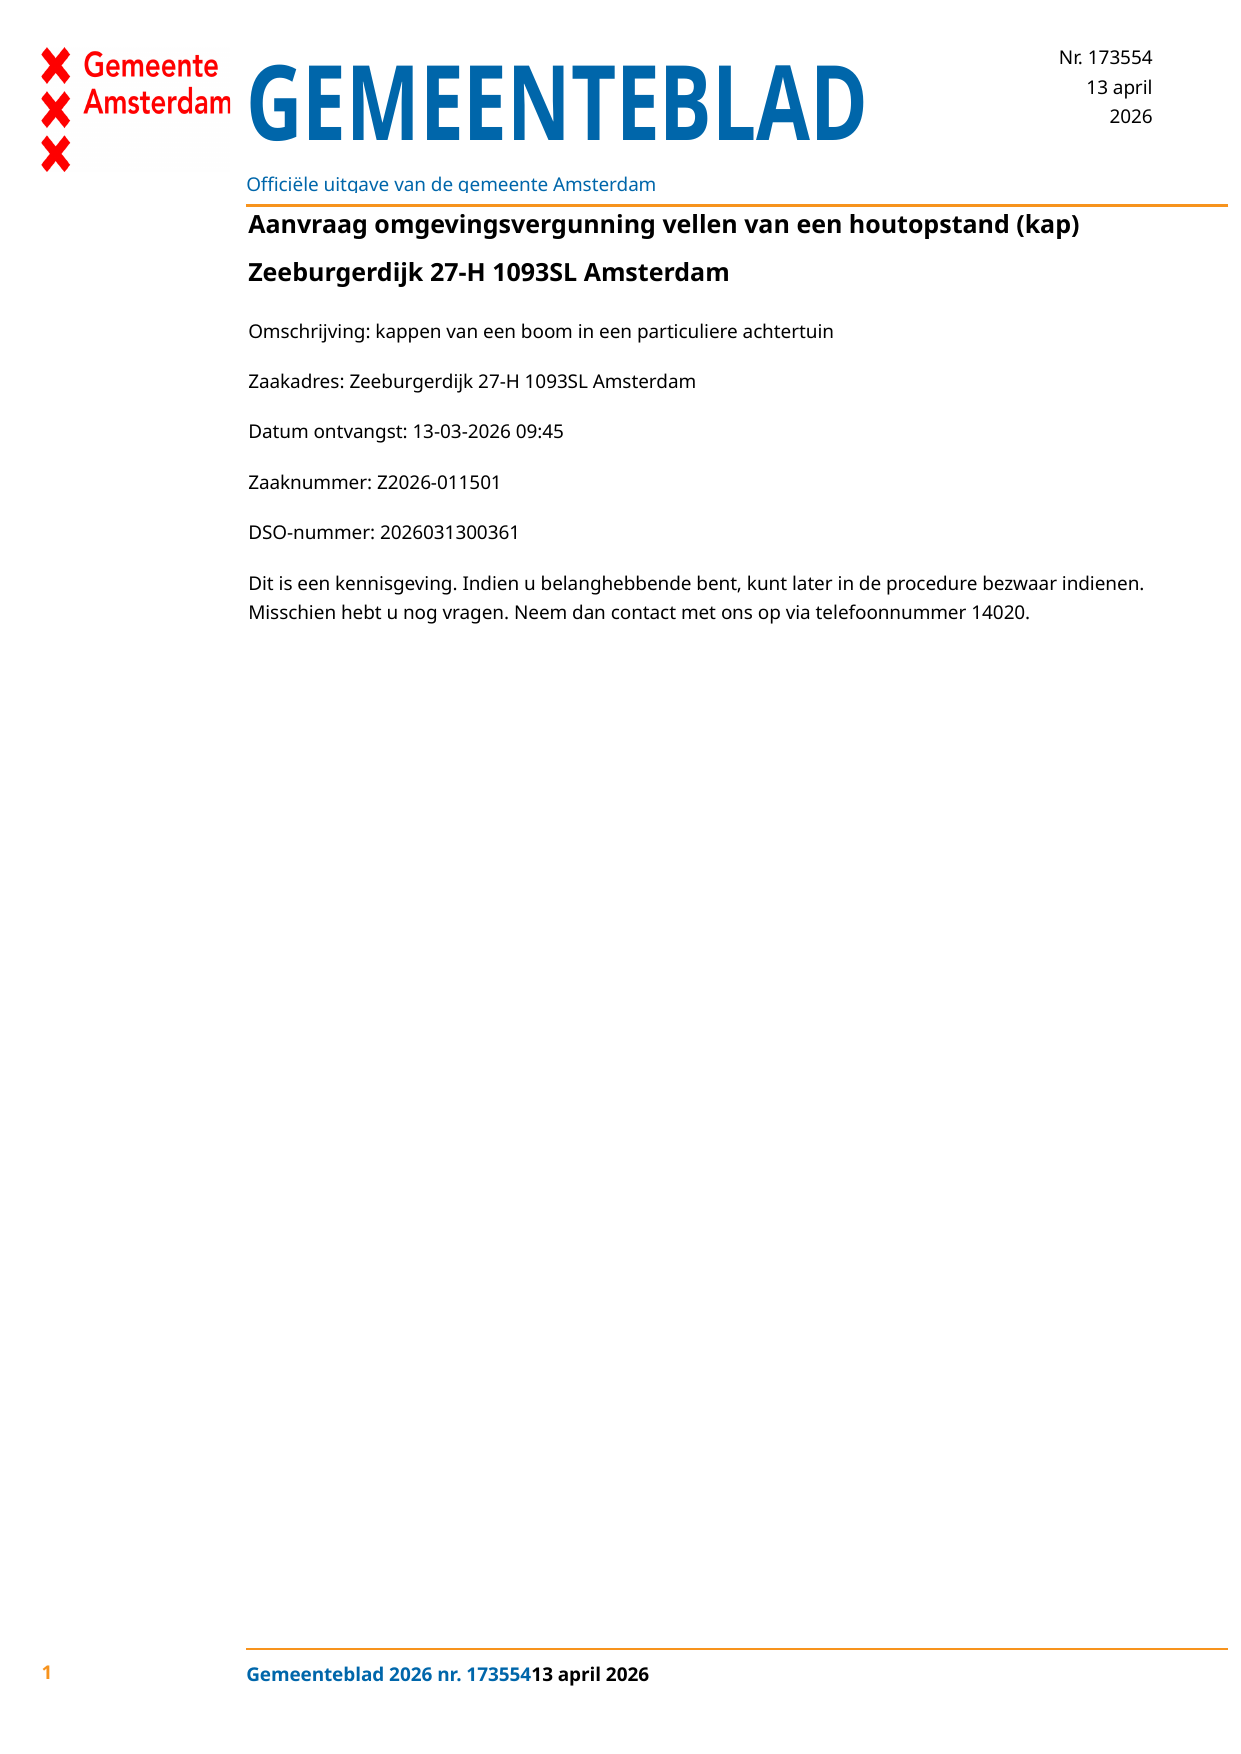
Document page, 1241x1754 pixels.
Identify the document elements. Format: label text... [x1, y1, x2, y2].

text DSO-nummer: 2026031300361 [248, 519, 1152, 545]
text Dit is een kennisgeving. Indien u belanghebbende bent, kunt later in de procedure bezwaar indienen. Misschien hebt u nog vragen. Neem dan contact met ons op via telefoonnummer 14020. [248, 570, 1152, 625]
picture [41, 47, 231, 172]
text Omschrijving: kappen van een boom in een particuliere achtertuin [248, 318, 1152, 344]
text Aanvraag omgevingsvergunning vellen van een houtopstand (kap) Zeeburgerdijk 27-H 1093SL Amsterdam [248, 207, 1152, 288]
text Zaaknummer: Z2026-011501 [248, 469, 1152, 495]
text Datum ontvangst: 13-03-2026 09:45 [248, 419, 1152, 444]
text Zaakadres: Zeeburgerdijk 27-H 1093SL Amsterdam [248, 368, 1152, 394]
